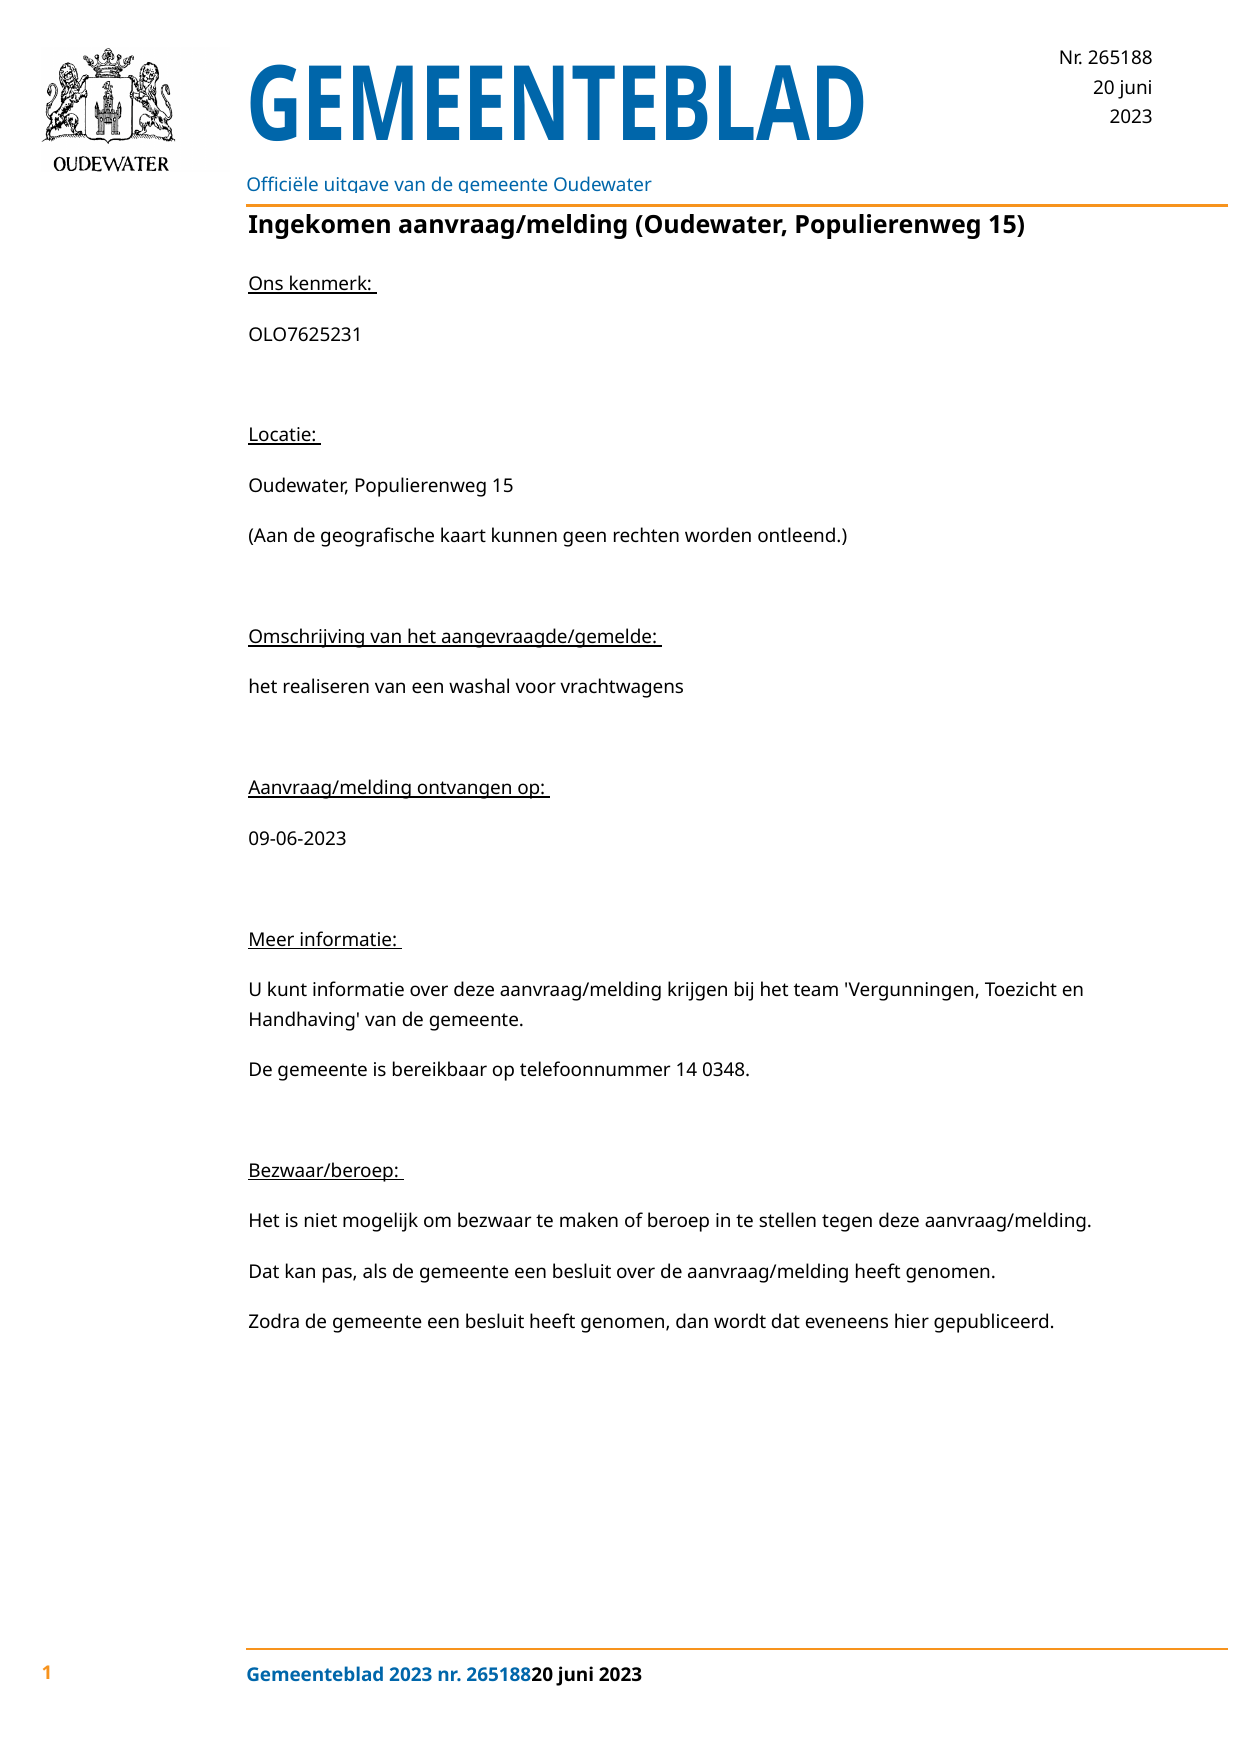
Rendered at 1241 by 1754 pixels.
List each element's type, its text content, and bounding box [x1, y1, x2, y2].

text Zodra de gemeente een besluit heeft genomen, dan wordt dat eveneens hier gepubliceerd. [248, 1308, 1152, 1334]
text Ingekomen aanvraag/melding (Oudewater, Populierenweg 15) [248, 207, 1152, 241]
text Locatie: [248, 422, 1152, 447]
text De gemeente is bereikbaar op telefoonnummer 14 0348. [248, 1056, 1152, 1082]
text Oudewater, Populierenweg 15 [248, 472, 1152, 498]
text Bezwaar/beroep: [248, 1157, 1152, 1183]
text 09-06-2023 [248, 825, 1152, 851]
text Omschrijving van het aangevraagde/gemelde: [248, 623, 1152, 649]
text Meer informatie: [248, 926, 1152, 951]
text Ons kenmerk: [248, 270, 1152, 296]
text U kunt informatie over deze aanvraag/melding krijgen bij het team 'Vergunningen, Toezicht en Handhaving' van de gemeente. [248, 976, 1152, 1031]
text OLO7625231 [248, 321, 1152, 346]
text Dat kan pas, als de gemeente een besluit over de aanvraag/melding heeft genomen. [248, 1258, 1152, 1283]
text Aanvraag/melding ontvangen op: [248, 774, 1152, 800]
text Het is niet mogelijk om bezwaar te maken of beroep in te stellen tegen deze aanvraag/melding. [248, 1207, 1152, 1233]
text het realiseren van een washal voor vrachtwagens [248, 674, 1152, 699]
picture [41, 47, 231, 172]
text (Aan de geografische kaart kunnen geen rechten worden ontleend.) [248, 522, 1152, 548]
